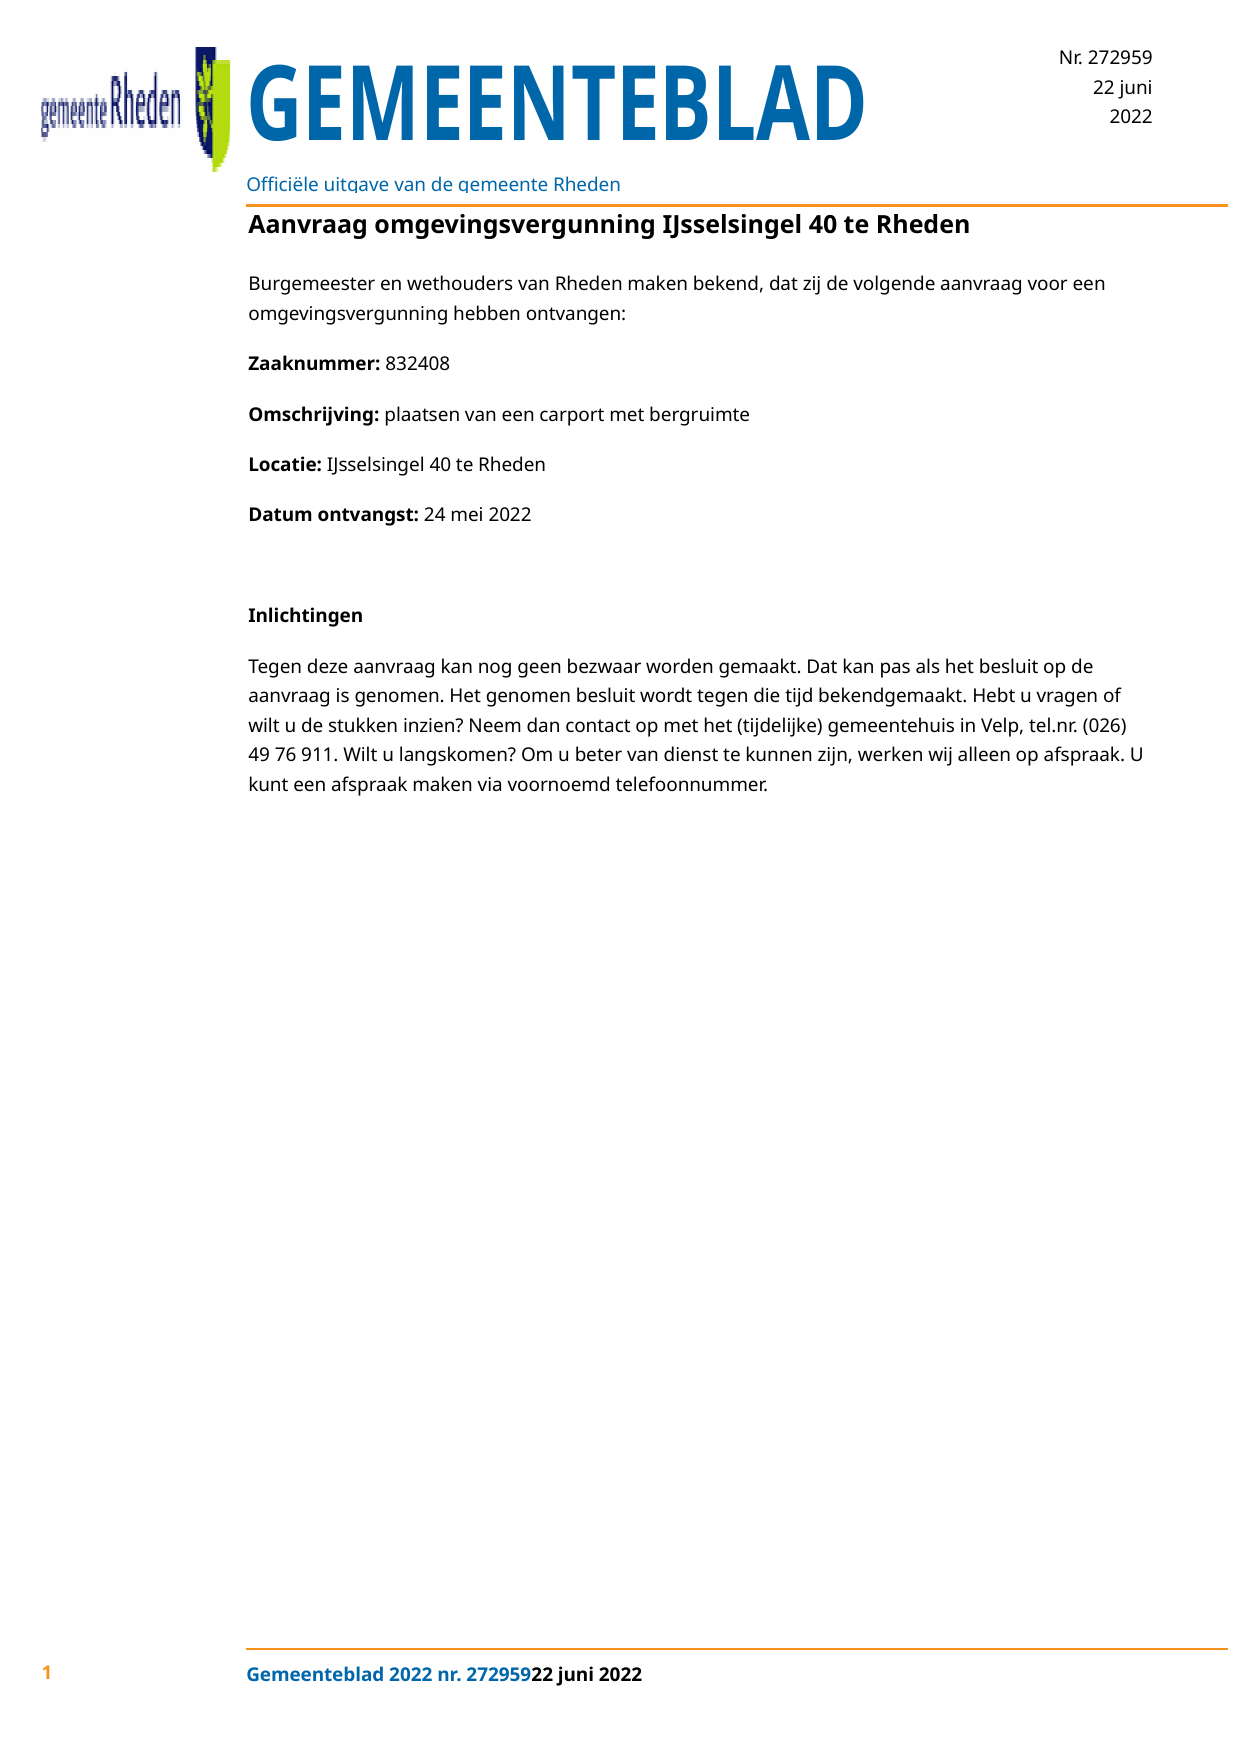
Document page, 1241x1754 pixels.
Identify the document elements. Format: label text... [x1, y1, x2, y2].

text Locatie: IJsselsingel 40 te Rheden [248, 451, 1152, 477]
text Omschrijving: plaatsen van een carport met bergruimte [248, 401, 1152, 426]
text Burgemeester en wethouders van Rheden maken bekend, dat zij de volgende aanvraag voor een omgevingsvergunning hebben ontvangen: [248, 270, 1152, 326]
text Zaaknummer: 832408 [248, 350, 1152, 376]
text Tegen deze aanvraag kan nog geen bezwaar worden gemaakt. Dat kan pas als het besluit op de aanvraag is genomen. Het genomen besluit wordt tegen die tijd bekendgemaakt. Hebt u vragen of wilt u de stukken inzien? Neem dan contact op met het (tijdelijke) gemeentehuis in Velp, tel.nr. (026) 49 76 911. Wilt u langskomen? Om u beter van dienst te kunnen zijn, werken wij alleen op afspraak. U kunt een afspraak maken via voornoemd telefoonnummer. [248, 653, 1152, 797]
picture [41, 47, 231, 172]
text Inlichtingen [248, 602, 1152, 628]
text Datum ontvangst: 24 mei 2022 [248, 502, 1152, 527]
text Aanvraag omgevingsvergunning IJsselsingel 40 te Rheden [248, 207, 1152, 241]
